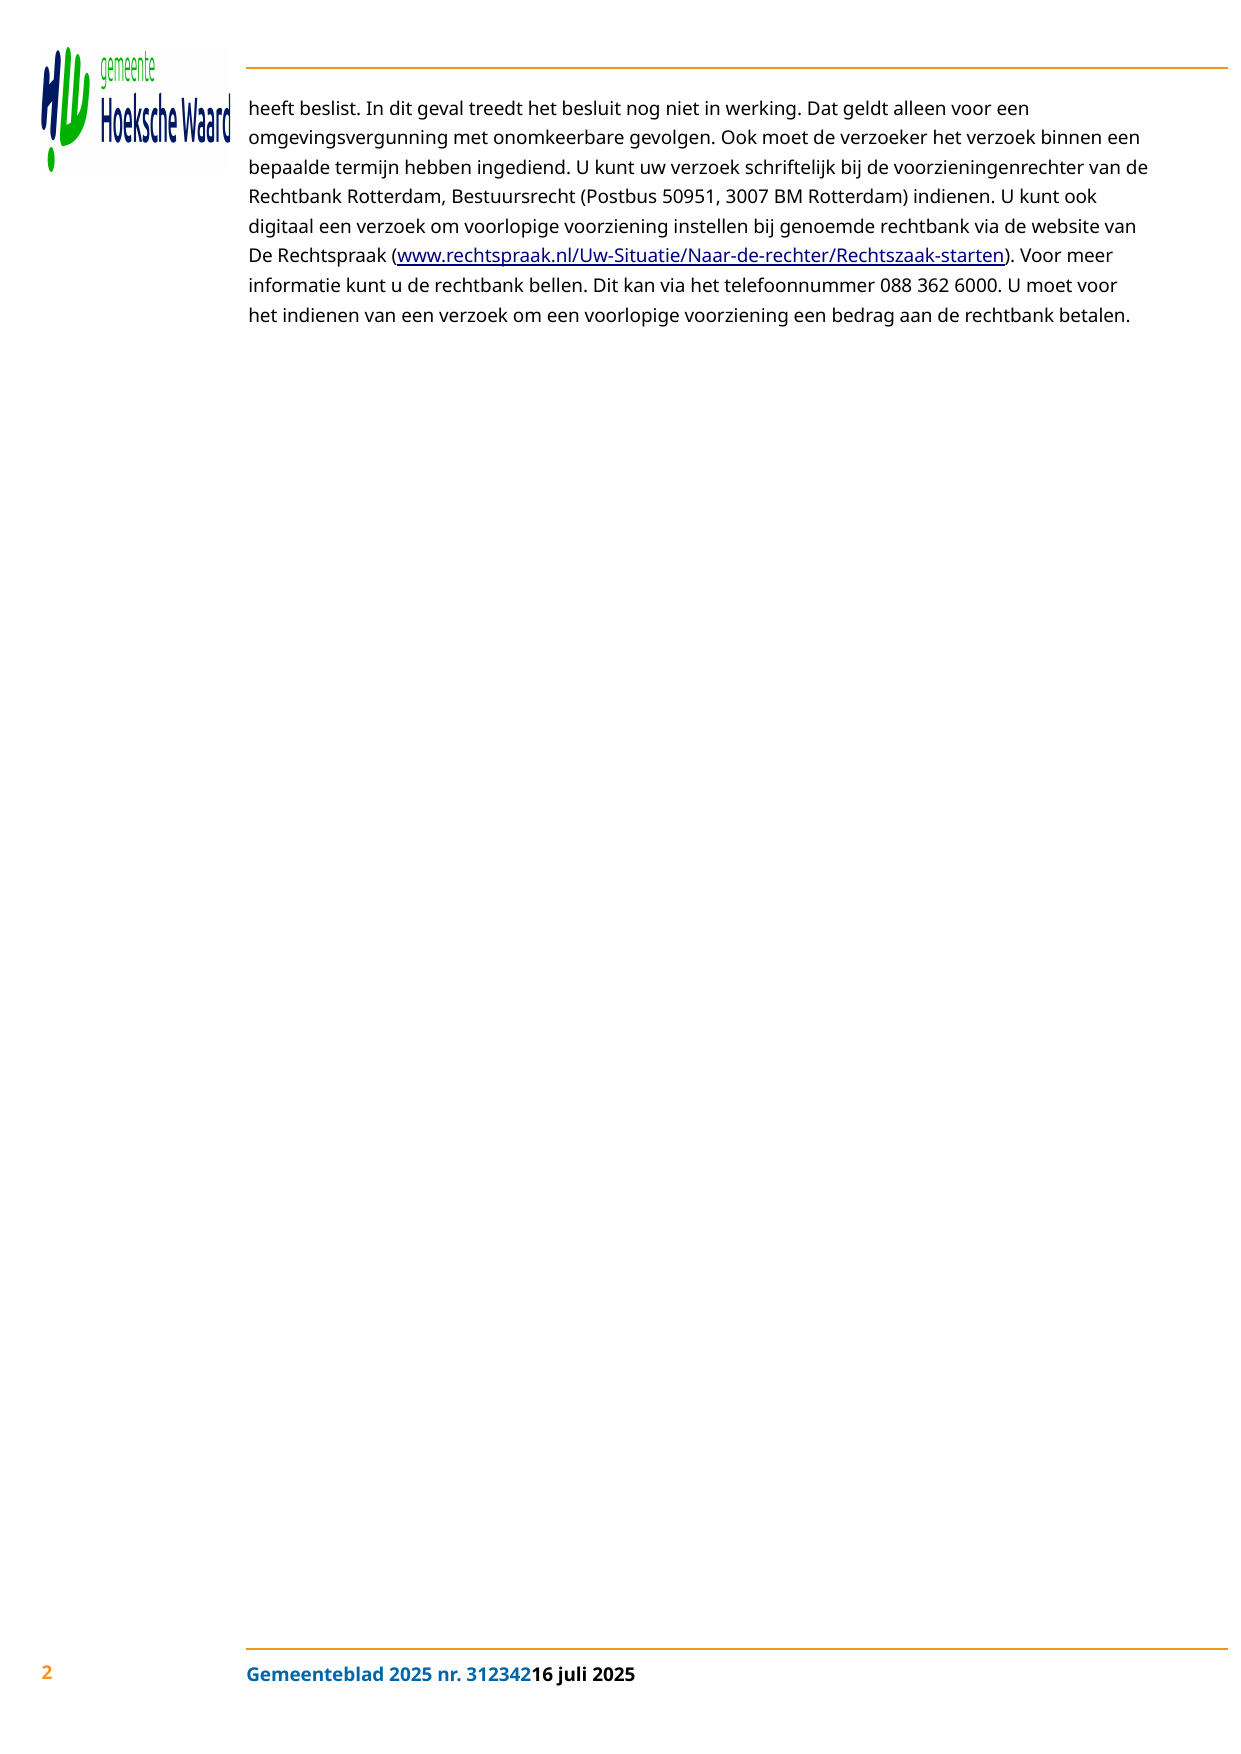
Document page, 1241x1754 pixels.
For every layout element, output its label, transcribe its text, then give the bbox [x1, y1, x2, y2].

text heeft beslist. In dit geval treedt het besluit nog niet in werking. Dat geldt alleen voor een omgevingsvergunning met onomkeerbare gevolgen. Ook moet de verzoeker het verzoek binnen een bepaalde termijn hebben ingediend. U kunt uw verzoek schriftelijk bij de voorzieningenrechter van de Rechtbank Rotterdam, Bestuursrecht (Postbus 50951, 3007 BM Rotterdam) indienen. U kunt ook digitaal een verzoek om voorlopige voorziening instellen bij genoemde rechtbank via de website van De Rechtspraak (www.rechtspraak.nl/Uw-Situatie/Naar-de-rechter/Rechtszaak-starten). Voor meer informatie kunt u de rechtbank bellen. Dit kan via het telefoonnummer 088 362 6000. U moet voor het indienen van een verzoek om een voorlopige voorziening een bedrag aan de rechtbank betalen. [248, 95, 1152, 328]
picture [41, 47, 231, 172]
